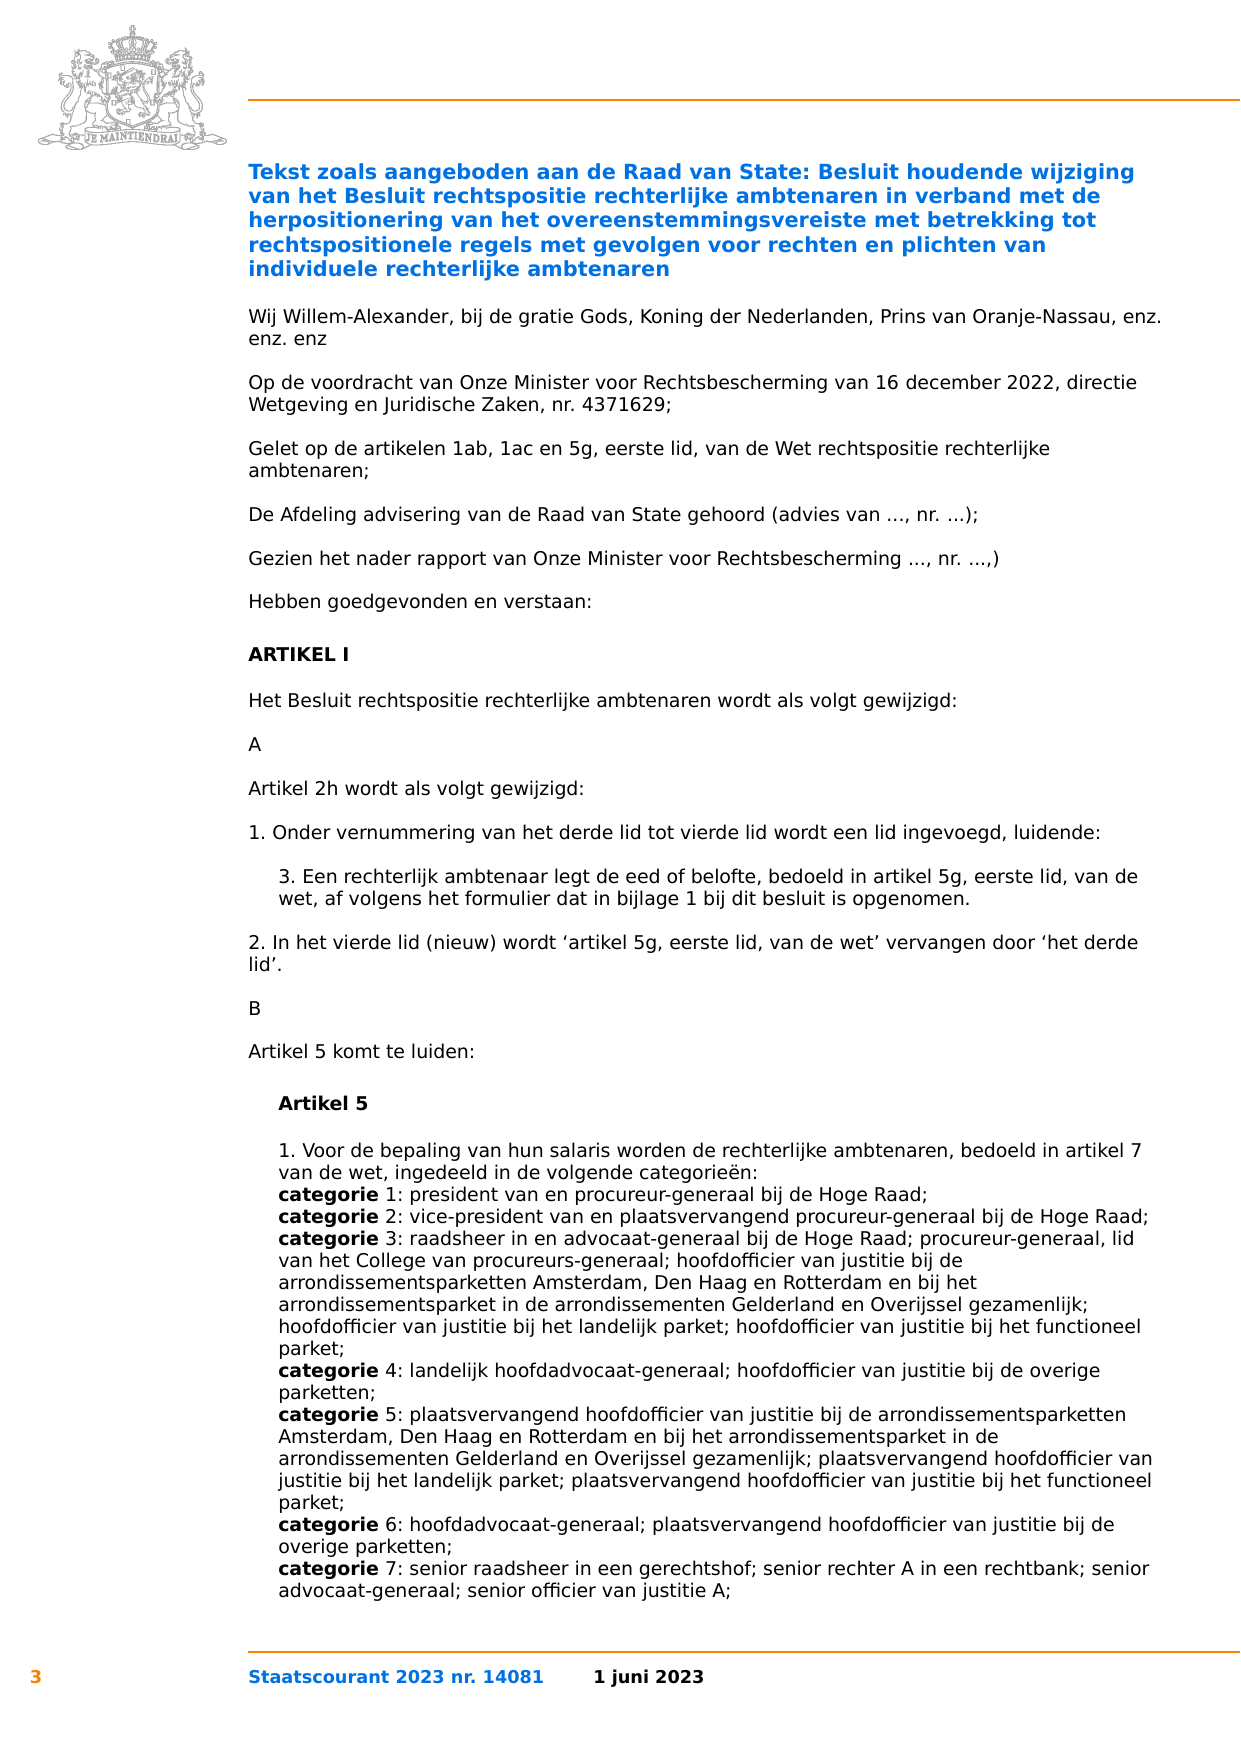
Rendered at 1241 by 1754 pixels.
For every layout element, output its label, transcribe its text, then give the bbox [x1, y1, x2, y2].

text 1. Onder vernummering van het derde lid tot vierde lid wordt een lid ingevoegd, luidende: [248, 822, 1163, 844]
text A [248, 734, 1163, 756]
text 2. In het vierde lid (nieuw) wordt ‘artikel 5g, eerste lid, van de wet’ vervangen door ‘het derde lid’. [248, 932, 1163, 976]
text Artikel 2h wordt als volgt gewijzigd: [248, 778, 1163, 800]
text categorie 1: president van en procureur-generaal bij de Hoge Raad; [278, 1184, 1163, 1206]
text Artikel 5 komt te luiden: [248, 1041, 1163, 1063]
text 1. Voor de bepaling van hun salaris worden de rechterlijke ambtenaren, bedoeld in artikel 7 van de wet, ingedeeld in de volgende categorieën: [278, 1140, 1163, 1184]
subtitle Tekst zoals aangeboden aan de Raad van State: Besluit houdende wijziging van het Besluit rechtspositie rechterlijke ambtenaren in verband met de herpositionering van het overeenstemmingsvereiste met betrekking tot rechtspositionele regels met gevolgen voor rechten en plichten van individuele rechterlijke ambtenaren [248, 160, 1163, 281]
text Het Besluit rechtspositie rechterlijke ambtenaren wordt als volgt gewijzigd: [248, 690, 1163, 712]
subtitle Artikel 5 [278, 1093, 1163, 1115]
subtitle ARTIKEL I [248, 643, 1163, 665]
text Gezien het nader rapport van Onze Minister voor Rechtsbescherming ..., nr. ...,) [248, 548, 1163, 569]
text De Afdeling advisering van de Raad van State gehoord (advies van ..., nr. ...); [248, 504, 1163, 526]
text categorie 4: landelijk hoofdadvocaat-generaal; hoofdofficier van justitie bij de overige parketten; [278, 1360, 1163, 1404]
text Op de voordracht van Onze Minister voor Rechtsbescherming van 16 december 2022, directie Wetgeving en Juridische Zaken, nr. 4371629; [248, 372, 1163, 416]
picture [38, 25, 227, 150]
text categorie 5: plaatsvervangend hoofdofficier van justitie bij de arrondissementsparketten Amsterdam, Den Haag en Rotterdam en bij het arrondissementsparket in de arrondissementen Gelderland en Overijssel gezamenlijk; plaatsvervangend hoofdofficier van justitie bij het landelijk parket; plaatsvervangend hoofdofficier van justitie bij het functioneel parket; [278, 1404, 1163, 1514]
text 3. Een rechterlijk ambtenaar legt de eed of belofte, bedoeld in artikel 5g, eerste lid, van de wet, af volgens het formulier dat in bijlage 1 bij dit besluit is opgenomen. [278, 866, 1163, 910]
text B [248, 997, 1163, 1019]
text Wij Willem-Alexander, bij de gratie Gods, Koning der Nederlanden, Prins van Oranje-Nassau, enz. enz. enz [248, 306, 1163, 350]
text Hebben goedgevonden en verstaan: [248, 591, 1163, 613]
text categorie 6: hoofdadvocaat-generaal; plaatsvervangend hoofdofficier van justitie bij de overige parketten; [278, 1514, 1163, 1558]
text categorie 7: senior raadsheer in een gerechtshof; senior rechter A in een rechtbank; senior advocaat-generaal; senior officier van justitie A; [278, 1558, 1163, 1602]
text Gelet op de artikelen 1ab, 1ac en 5g, eerste lid, van de Wet rechtspositie rechterlijke ambtenaren; [248, 438, 1163, 482]
text categorie 2: vice-president van en plaatsvervangend procureur-generaal bij de Hoge Raad; [278, 1206, 1163, 1228]
text categorie 3: raadsheer in en advocaat-generaal bij de Hoge Raad; procureur-generaal, lid van het College van procureurs-generaal; hoofdofficier van justitie bij de arrondissementsparketten Amsterdam, Den Haag en Rotterdam en bij het arrondissementsparket in de arrondissementen Gelderland en Overijssel gezamenlijk; hoofdofficier van justitie bij het landelijk parket; hoofdofficier van justitie bij het functioneel parket; [278, 1228, 1163, 1360]
